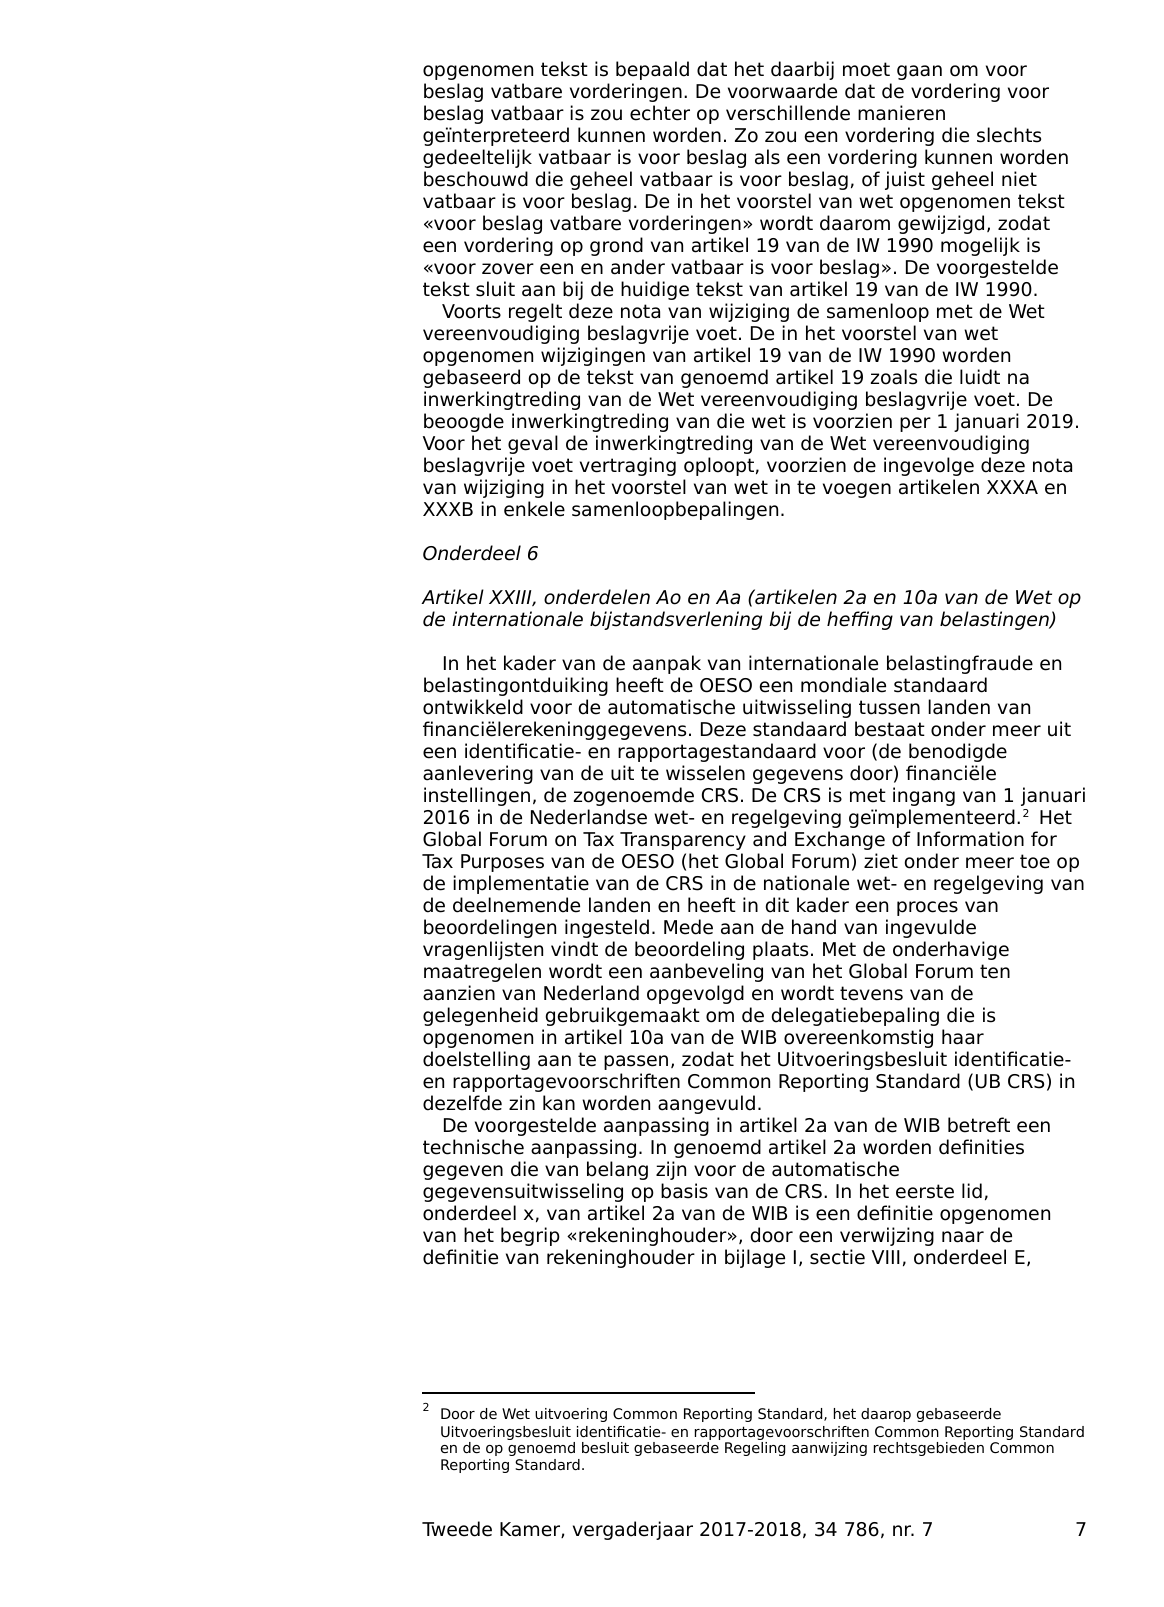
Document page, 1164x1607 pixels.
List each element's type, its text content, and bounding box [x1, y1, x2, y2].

subtitle Onderdeel 6 [422, 543, 1087, 565]
subtitle Artikel XXIII, onderdelen Ao en Aa (artikelen 2a en 10a van de Wet op de internationale bijstandsverlening bij de heffing van belastingen) [422, 587, 1087, 631]
text Voorts regelt deze nota van wijziging de samenloop met de Wet vereenvoudiging beslagvrije voet. De in het voorstel van wet opgenomen wijzigingen van artikel 19 van de IW 1990 worden gebaseerd op de tekst van genoemd artikel 19 zoals die luidt na inwerkingtreding van de Wet vereenvoudiging beslagvrije voet. De beoogde inwerkingtreding van die wet is voorzien per 1 januari 2019. Voor het geval de inwerkingtreding van de Wet vereenvoudiging beslagvrije voet vertraging oploopt, voorzien de ingevolge deze nota van wijziging in het voorstel van wet in te voegen artikelen XXXA en XXXB in enkele samenloopbepalingen. [422, 301, 1087, 521]
text De voorgestelde aanpassing in artikel 2a van de WIB betreft een technische aanpassing. In genoemd artikel 2a worden definities gegeven die van belang zijn voor de automatische gegevensuitwisseling op basis van de CRS. In het eerste lid, onderdeel x, van artikel 2a van de WIB is een definitie opgenomen van het begrip «rekeninghouder», door een verwijzing naar de definitie van rekeninghouder in bijlage I, sectie VIII, onderdeel E, [422, 1115, 1087, 1268]
text Door de Wet uitvoering Common Reporting Standard, het daarop gebaseerde Uitvoeringsbesluit identificatie- en rapportagevoorschriften Common Reporting Standard en de op genoemd besluit gebaseerde Regeling aanwijzing rechtsgebieden Common Reporting Standard. [422, 1402, 1087, 1474]
text In het kader van de aanpak van internationale belastingfraude en belastingontduiking heeft de OESO een mondiale standaard ontwikkeld voor de automatische uitwisseling tussen landen van financiëlerekeninggegevens. Deze standaard bestaat onder meer uit een identificatie- en rapportagestandaard voor (de benodigde aanlevering van de uit te wisselen gegevens door) financiële instellingen, de zogenoemde CRS. De CRS is met ingang van 1 januari 2016 in de Nederlandse wet- en regelgeving geïmplementeerd. Het Global Forum on Tax Transparency and Exchange of Information for Tax Purposes van de OESO (het Global Forum) ziet onder meer toe op de implementatie van de CRS in de nationale wet- en regelgeving van de deelnemende landen en heeft in dit kader een proces van beoordelingen ingesteld. Mede aan de hand van ingevulde vragenlijsten vindt de beoordeling plaats. Met de onderhavige maatregelen wordt een aanbeveling van het Global Forum ten aanzien van Nederland opgevolgd en wordt tevens van de gelegenheid gebruikgemaakt om de delegatiebepaling die is opgenomen in artikel 10a van de WIB overeenkomstig haar doelstelling aan te passen, zodat het Uitvoeringsbesluit identificatie- en rapportagevoorschriften Common Reporting Standard (UB CRS) in dezelfde zin kan worden aangevuld. [422, 653, 1087, 1115]
text opgenomen tekst is bepaald dat het daarbij moet gaan om voor beslag vatbare vorderingen. De voorwaarde dat de vordering voor beslag vatbaar is zou echter op verschillende manieren geïnterpreteerd kunnen worden. Zo zou een vordering die slechts gedeeltelijk vatbaar is voor beslag als een vordering kunnen worden beschouwd die geheel vatbaar is voor beslag, of juist geheel niet vatbaar is voor beslag. De in het voorstel van wet opgenomen tekst «voor beslag vatbare vorderingen» wordt daarom gewijzigd, zodat een vordering op grond van artikel 19 van de IW 1990 mogelijk is «voor zover een en ander vatbaar is voor beslag». De voorgestelde tekst sluit aan bij de huidige tekst van artikel 19 van de IW 1990. [422, 59, 1087, 301]
